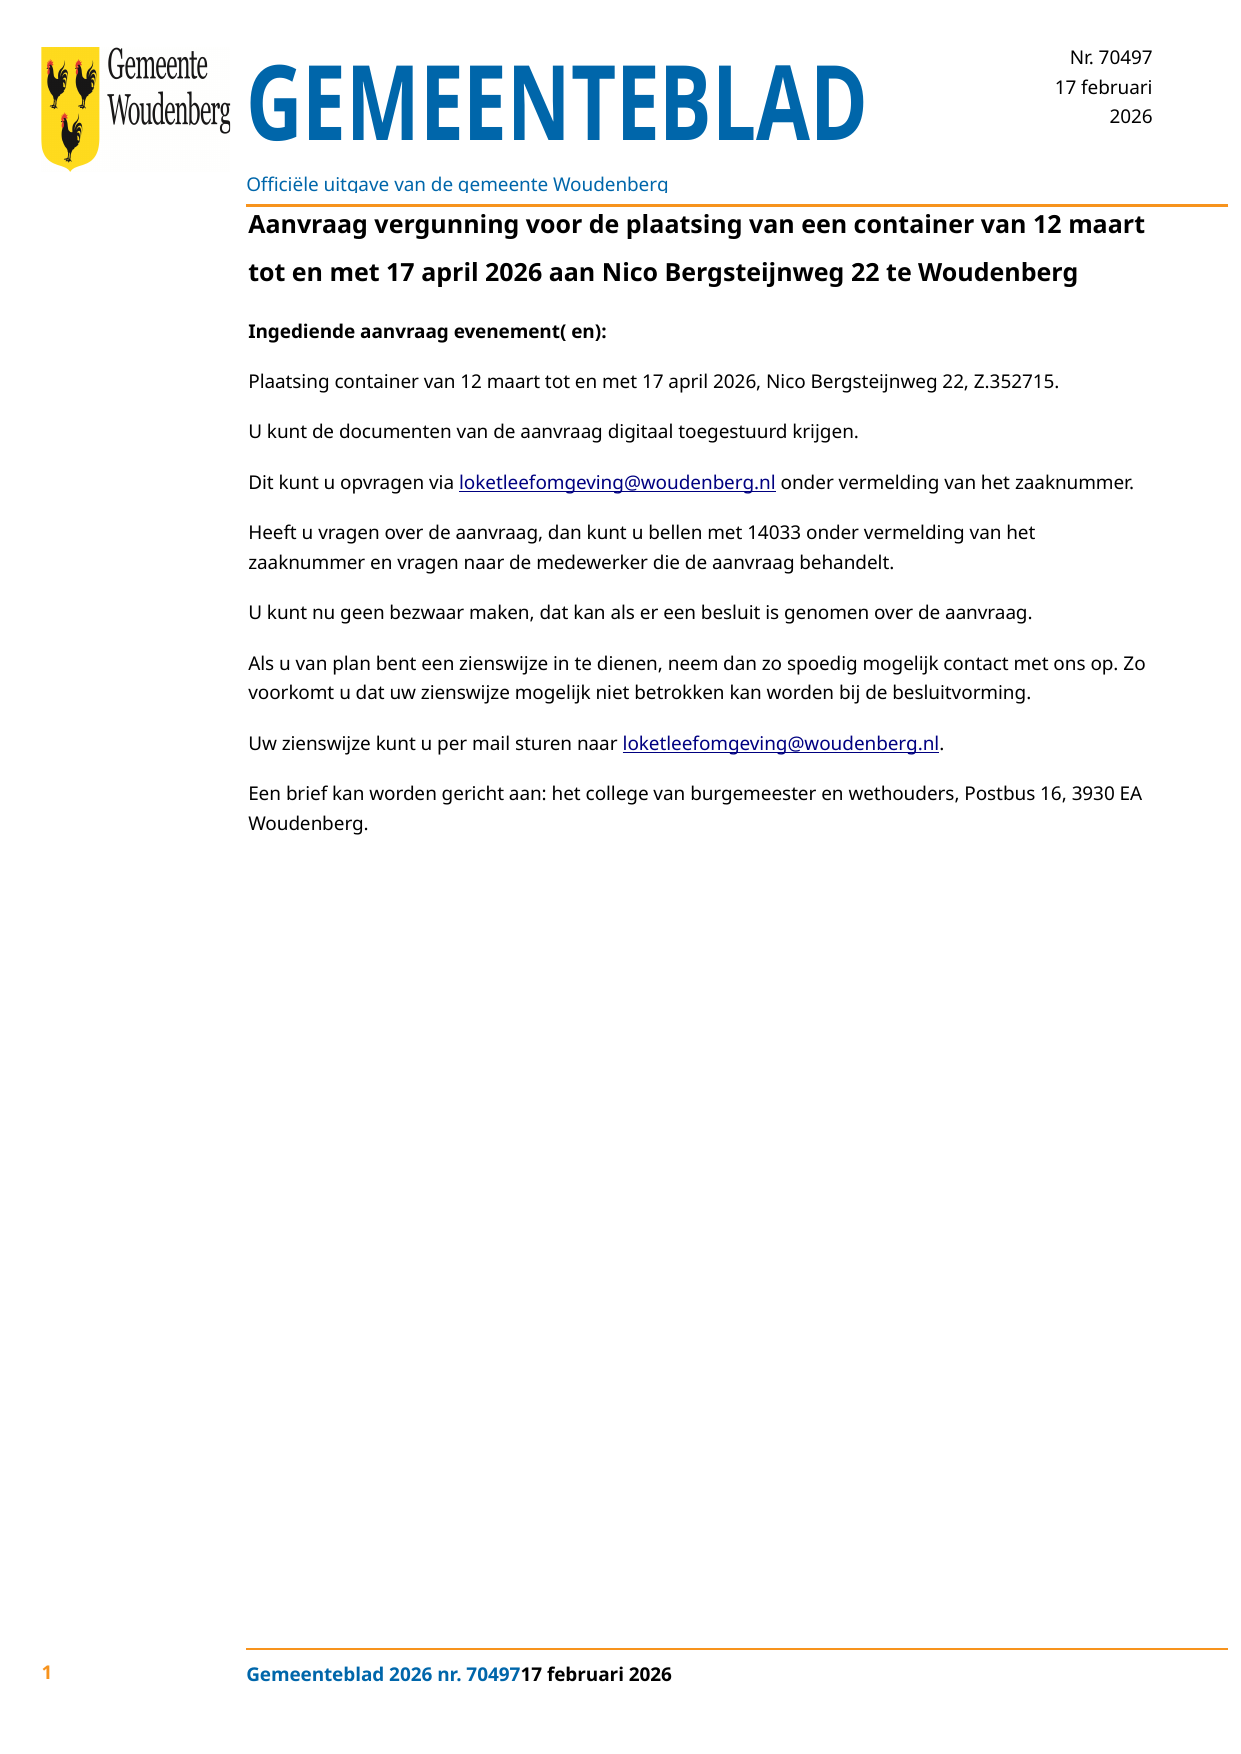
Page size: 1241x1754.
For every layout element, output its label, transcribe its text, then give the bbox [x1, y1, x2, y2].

text Uw zienswijze kunt u per mail sturen naar loketleefomgeving@woudenberg.nl. [248, 730, 1152, 756]
text Aanvraag vergunning voor de plaatsing van een container van 12 maart tot en met 17 april 2026 aan Nico Bergsteijnweg 22 te Woudenberg [248, 207, 1152, 288]
text Als u van plan bent een zienswijze in te dienen, neem dan zo spoedig mogelijk contact met ons op. Zo voorkomt u dat uw zienswijze mogelijk niet betrokken kan worden bij de besluitvorming. [248, 650, 1152, 705]
text Dit kunt u opvragen via loketleefomgeving@woudenberg.nl onder vermelding van het zaaknummer. [248, 469, 1152, 495]
text Heeft u vragen over de aanvraag, dan kunt u bellen met 14033 onder vermelding van het zaaknummer en vragen naar de medewerker die de aanvraag behandelt. [248, 519, 1152, 575]
picture [41, 47, 231, 172]
text U kunt de documenten van de aanvraag digitaal toegestuurd krijgen. [248, 419, 1152, 444]
text Een brief kan worden gericht aan: het college van burgemeester en wethouders, Postbus 16, 3930 EA Woudenberg. [248, 780, 1152, 836]
text U kunt nu geen bezwaar maken, dat kan als er een besluit is genomen over de aanvraag. [248, 599, 1152, 625]
text Ingediende aanvraag evenement( en): [248, 318, 1152, 344]
text Plaatsing container van 12 maart tot en met 17 april 2026, Nico Bergsteijnweg 22, Z.352715. [248, 368, 1152, 394]
